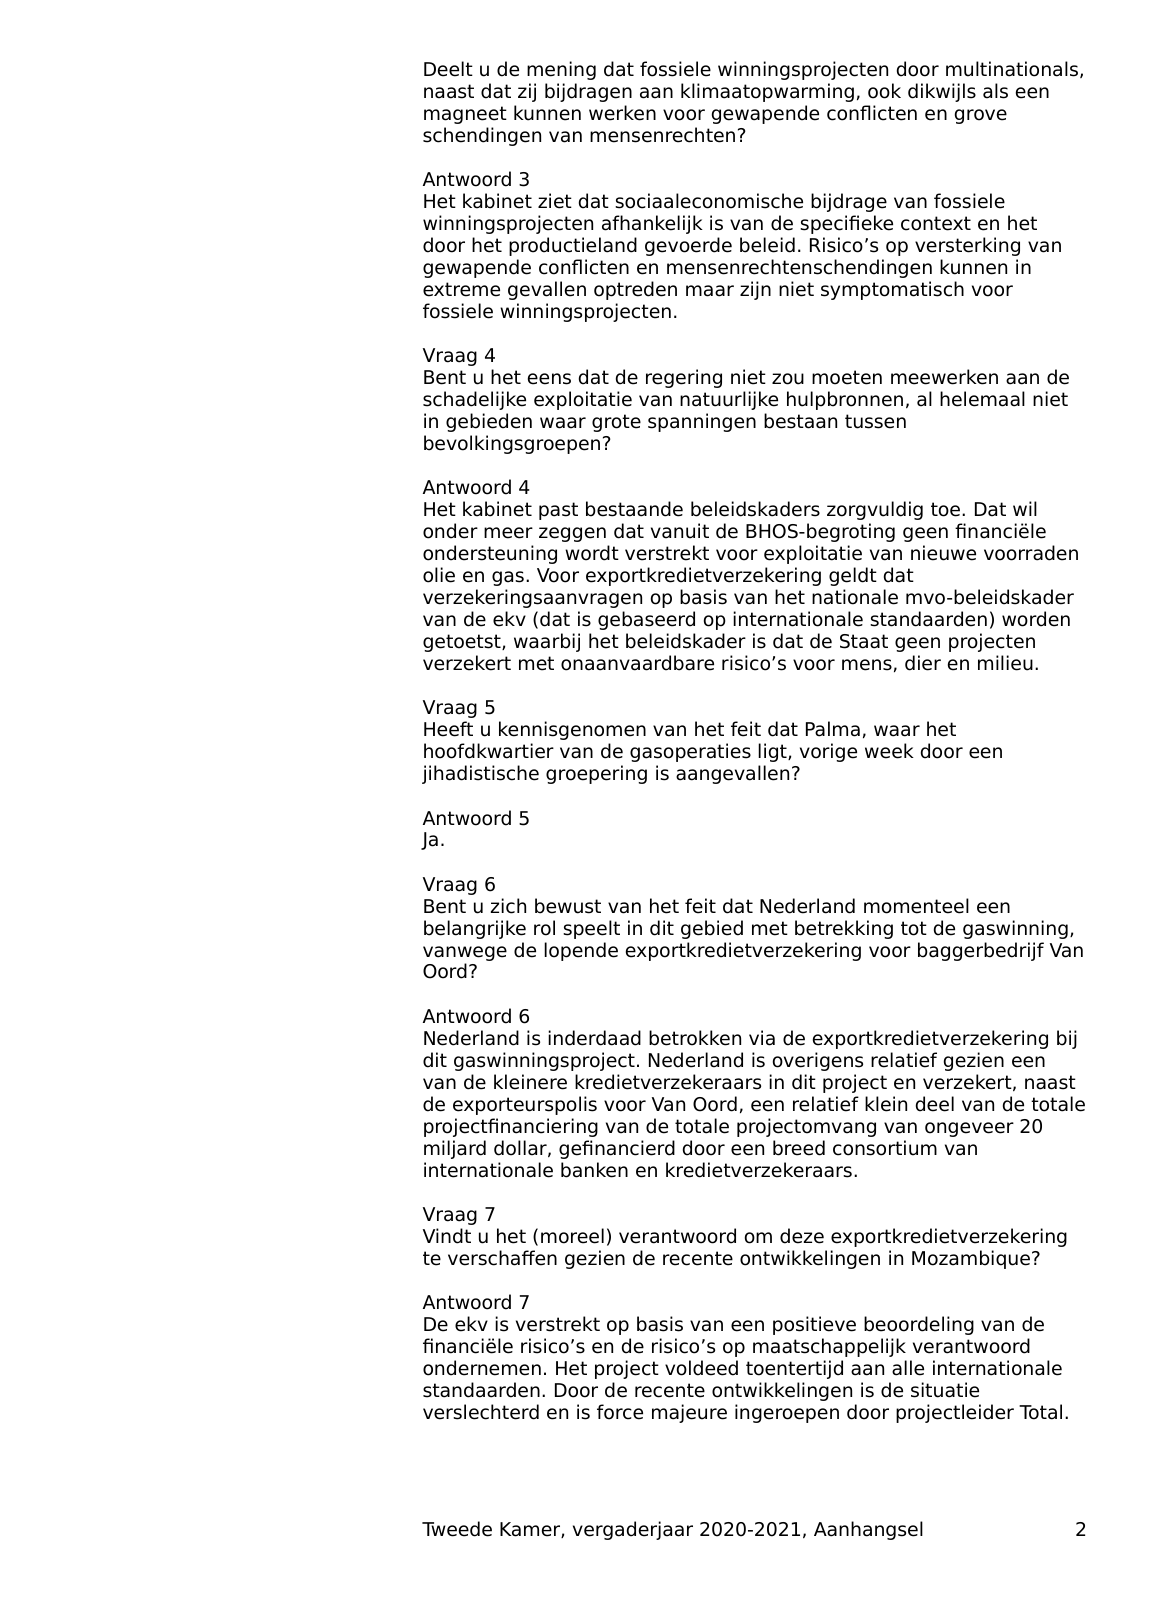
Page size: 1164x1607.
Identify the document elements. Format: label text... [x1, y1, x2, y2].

text Vraag 7 [422, 1204, 1087, 1226]
text Vindt u het (moreel) verantwoord om deze exportkredietverzekering te verschaffen gezien de recente ontwikkelingen in Mozambique? [422, 1226, 1087, 1269]
text Heeft u kennisgenomen van het feit dat Palma, waar het hoofdkwartier van de gasoperaties ligt, vorige week door een jihadistische groepering is aangevallen? [422, 719, 1087, 785]
text De ekv is verstrekt op basis van een positieve beoordeling van de financiële risico’s en de risico’s op maatschappelijk verantwoord ondernemen. Het project voldeed toentertijd aan alle internationale standaarden. Door de recente ontwikkelingen is de situatie verslechterd en is force majeure ingeroepen door projectleider Total. [422, 1314, 1087, 1424]
text Nederland is inderdaad betrokken via de exportkredietverzekering bij dit gaswinningsproject. Nederland is overigens relatief gezien een van de kleinere kredietverzekeraars in dit project en verzekert, naast de exporteurspolis voor Van Oord, een relatief klein deel van de totale projectfinanciering van de totale projectomvang van ongeveer 20 miljard dollar, gefinancierd door een breed consortium van internationale banken en kredietverzekeraars. [422, 1028, 1087, 1181]
text Het kabinet ziet dat sociaaleconomische bijdrage van fossiele winningsprojecten afhankelijk is van de specifieke context en het door het productieland gevoerde beleid. Risico’s op versterking van gewapende conflicten en mensenrechtenschendingen kunnen in extreme gevallen optreden maar zijn niet symptomatisch voor fossiele winningsprojecten. [422, 191, 1087, 323]
text Bent u zich bewust van het feit dat Nederland momenteel een belangrijke rol speelt in dit gebied met betrekking tot de gaswinning, vanwege de lopende exportkredietverzekering voor baggerbedrijf Van Oord? [422, 896, 1087, 983]
text Deelt u de mening dat fossiele winningsprojecten door multinationals, naast dat zij bijdragen aan klimaatopwarming, ook dikwijls als een magneet kunnen werken voor gewapende conflicten en grove schendingen van mensenrechten? [422, 59, 1087, 147]
text Bent u het eens dat de regering niet zou moeten meewerken aan de schadelijke exploitatie van natuurlijke hulpbronnen, al helemaal niet in gebieden waar grote spanningen bestaan tussen bevolkingsgroepen? [422, 367, 1087, 455]
text Antwoord 3 [422, 169, 1087, 191]
text Vraag 6 [422, 873, 1087, 896]
text Antwoord 4 [422, 477, 1087, 499]
text Antwoord 5 [422, 807, 1087, 829]
text Vraag 4 [422, 345, 1087, 367]
text Vraag 5 [422, 697, 1087, 719]
text Antwoord 7 [422, 1292, 1087, 1314]
text Het kabinet past bestaande beleidskaders zorgvuldig toe. Dat wil onder meer zeggen dat vanuit de BHOS-begroting geen financiële ondersteuning wordt verstrekt voor exploitatie van nieuwe voorraden olie en gas. Voor exportkredietverzekering geldt dat verzekeringsaanvragen op basis van het nationale mvo-beleidskader van de ekv (dat is gebaseerd op internationale standaarden) worden getoetst, waarbij het beleidskader is dat de Staat geen projecten verzekert met onaanvaardbare risico’s voor mens, dier en milieu. [422, 499, 1087, 675]
text Antwoord 6 [422, 1006, 1087, 1028]
text Ja. [422, 829, 1087, 851]
